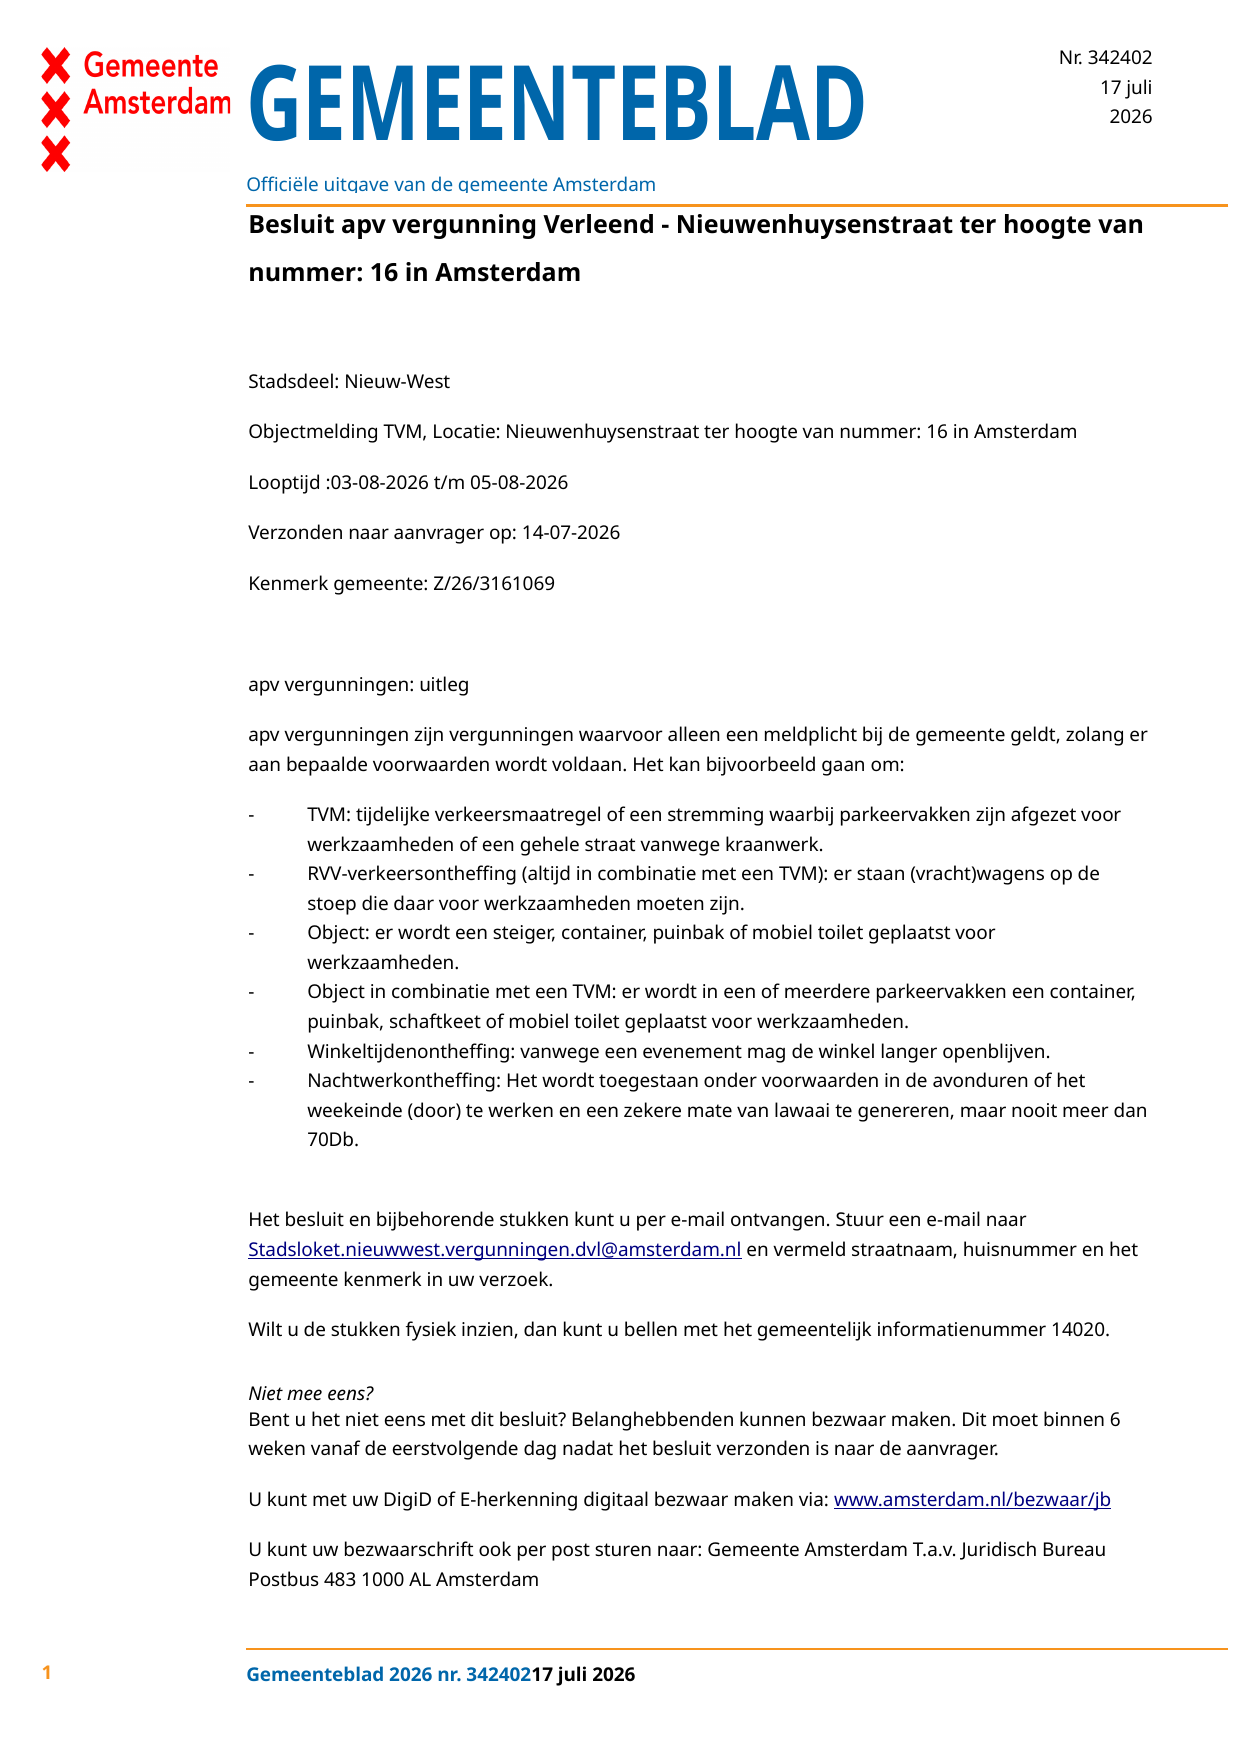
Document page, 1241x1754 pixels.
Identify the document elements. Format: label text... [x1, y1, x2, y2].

text Wilt u de stukken fysiek inzien, dan kunt u bellen met het gemeentelijk informatienummer 14020. [248, 1316, 1152, 1342]
list RVV-verkeersontheffing (altijd in combinatie met een TVM): er staan (vracht)wagens op de stoep die daar voor werkzaamheden moeten zijn. [248, 860, 1152, 916]
list Object: er wordt een steiger, container, puinbak of mobiel toilet geplaatst voor werkzaamheden. [248, 919, 1152, 975]
list Object in combinatie met een TVM: er wordt in een of meerdere parkeervakken een container, puinbak, schaftkeet of mobiel toilet geplaatst voor werkzaamheden. [248, 979, 1152, 1034]
picture [41, 47, 231, 172]
text Stadsdeel: Nieuw-West [248, 368, 1152, 394]
text Het besluit en bijbehorende stukken kunt u per e-mail ontvangen. Stuur een e-mail naar Stadsloket.nieuwwest.vergunningen.dvl@amsterdam.nl en vermeld straatnaam, huisnummer en het gemeente kenmerk in uw verzoek. [248, 1207, 1152, 1292]
text Objectmelding TVM, Locatie: Nieuwenhuysenstraat ter hoogte van nummer: 16 in Amsterdam [248, 419, 1152, 444]
text Verzonden naar aanvrager op: 14-07-2026 [248, 519, 1152, 545]
list Nachtwerkontheffing: Het wordt toegestaan onder voorwaarden in de avonduren of het weekeinde (door) te werken en een zekere mate van lawaai te genereren, maar nooit meer dan 70Db. [248, 1067, 1152, 1152]
text apv vergunningen: uitleg [248, 671, 1152, 697]
list Winkeltijdenontheffing: vanwege een evenement mag de winkel langer openblijven. [248, 1038, 1152, 1064]
text U kunt uw bezwaarschrift ook per post sturen naar: Gemeente Amsterdam T.a.v. Juridisch Bureau Postbus 483 1000 AL Amsterdam [248, 1536, 1152, 1592]
text U kunt met uw DigiD of E-herkenning digitaal bezwaar maken via: www.amsterdam.nl/bezwaar/jb [248, 1486, 1152, 1512]
text Niet mee eens? [248, 1380, 1152, 1406]
text Looptijd :03-08-2026 t/m 05-08-2026 [248, 469, 1152, 495]
text apv vergunningen zijn vergunningen waarvoor alleen een meldplicht bij de gemeente geldt, zolang er aan bepaalde voorwaarden wordt voldaan. Het kan bijvoorbeeld gaan om: [248, 721, 1152, 777]
text Kenmerk gemeente: Z/26/3161069 [248, 570, 1152, 596]
text Besluit apv vergunning Verleend - Nieuwenhuysenstraat ter hoogte van nummer: 16 in Amsterdam [248, 207, 1152, 288]
text Bent u het niet eens met dit besluit? Belanghebbenden kunnen bezwaar maken. Dit moet binnen 6 weken vanaf de eerstvolgende dag nadat het besluit verzonden is naar de aanvrager. [248, 1406, 1152, 1461]
list TVM: tijdelijke verkeersmaatregel of een stremming waarbij parkeervakken zijn afgezet voor werkzaamheden of een gehele straat vanwege kraanwerk. [248, 801, 1152, 857]
